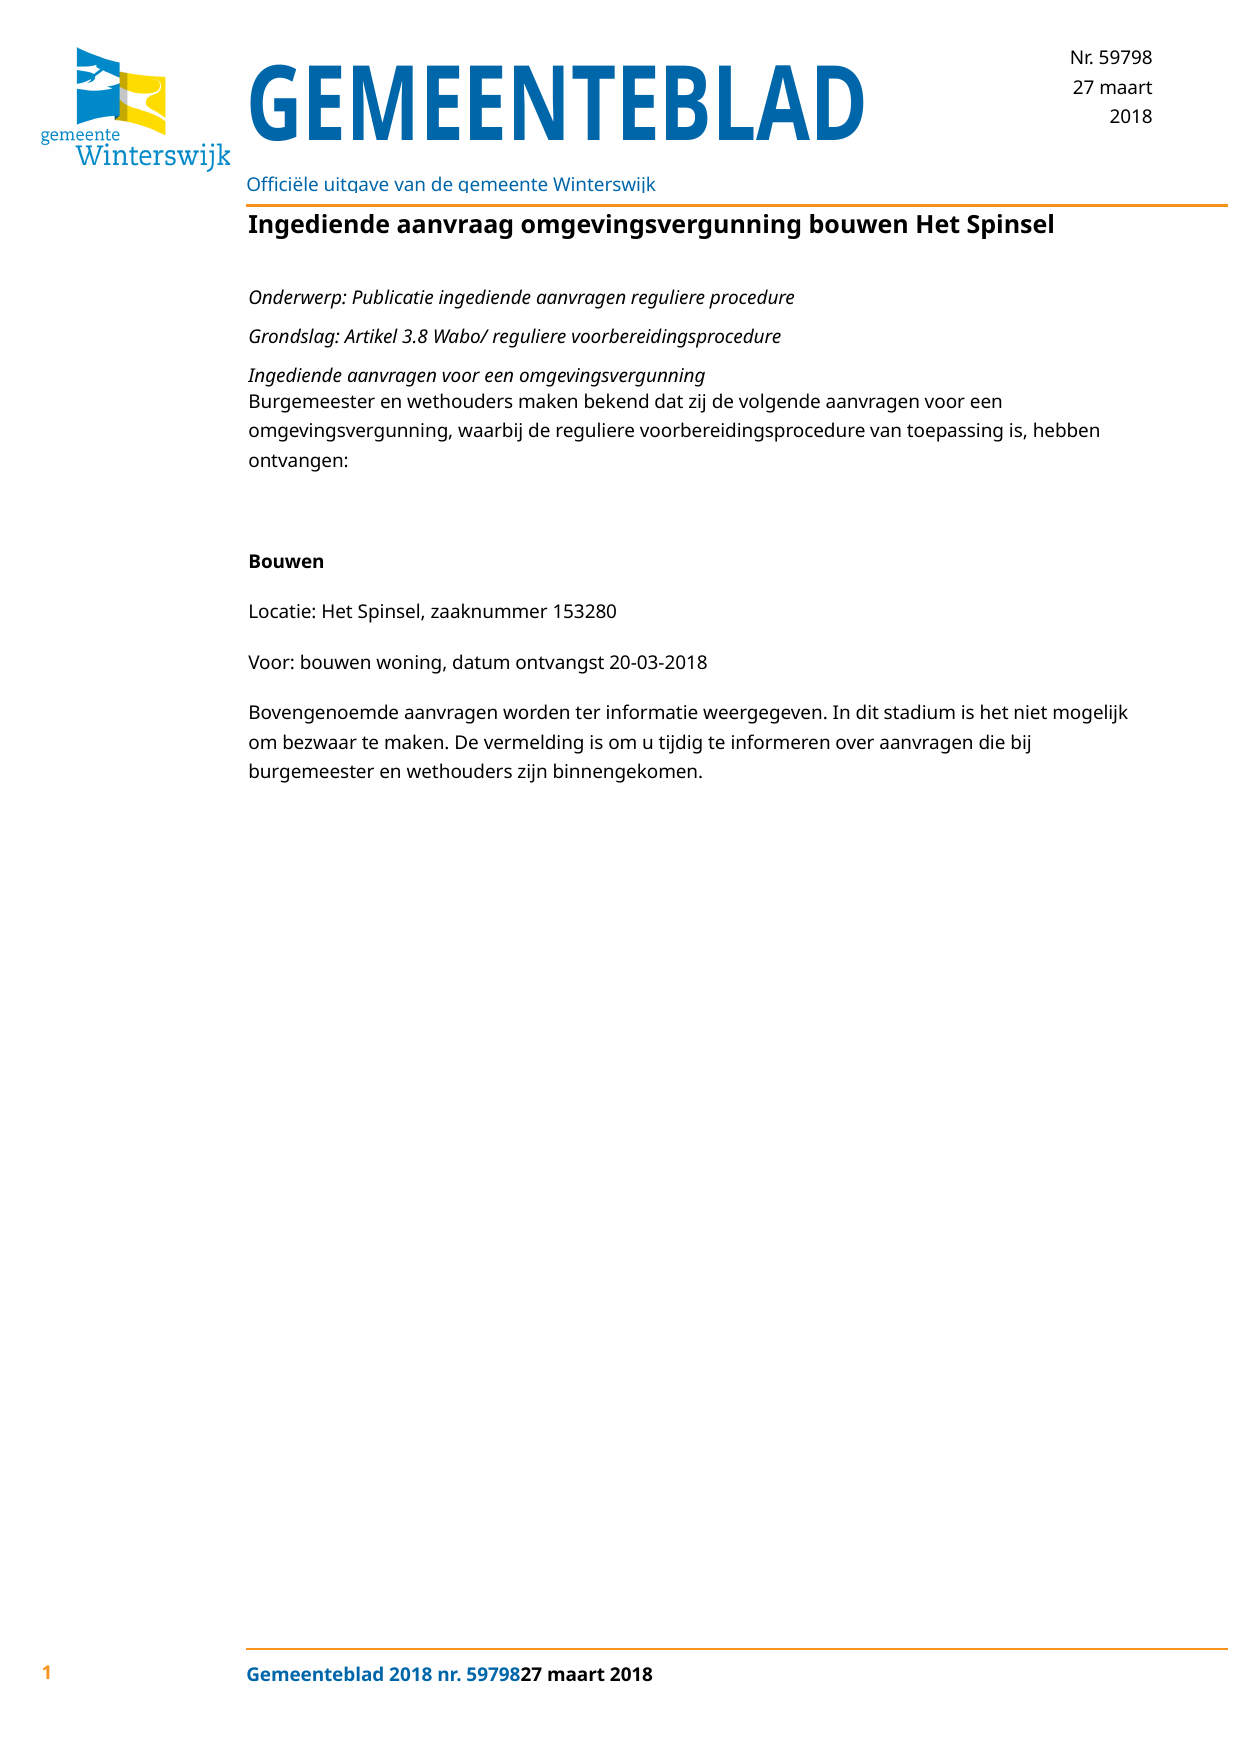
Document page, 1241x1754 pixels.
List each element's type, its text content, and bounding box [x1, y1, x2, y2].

text Voor: bouwen woning, datum ontvangst 20-03-2018 [248, 649, 1152, 675]
text Grondslag: Artikel 3.8 Wabo/ reguliere voorbereidingsprocedure [248, 323, 1152, 349]
text Bovengenoemde aanvragen worden ter informatie weergegeven. In dit stadium is het niet mogelijk om bezwaar te maken. De vermelding is om u tijdig te informeren over aanvragen die bij burgemeester en wethouders zijn binnengekomen. [248, 699, 1152, 784]
text Bouwen [248, 548, 1152, 574]
text Ingediende aanvraag omgevingsvergunning bouwen Het Spinsel [248, 207, 1152, 241]
text Onderwerp: Publicatie ingediende aanvragen reguliere procedure [248, 284, 1152, 309]
text Ingediende aanvragen voor een omgevingsvergunning [248, 362, 1152, 388]
picture [225, 153, 231, 162]
text Burgemeester en wethouders maken bekend dat zij de volgende aanvragen voor een omgevingsvergunning, waarbij de reguliere voorbereidingsprocedure van toepassing is, hebben ontvangen: [248, 388, 1152, 473]
text Locatie: Het Spinsel, zaaknummer 153280 [248, 598, 1152, 624]
picture [41, 47, 231, 172]
